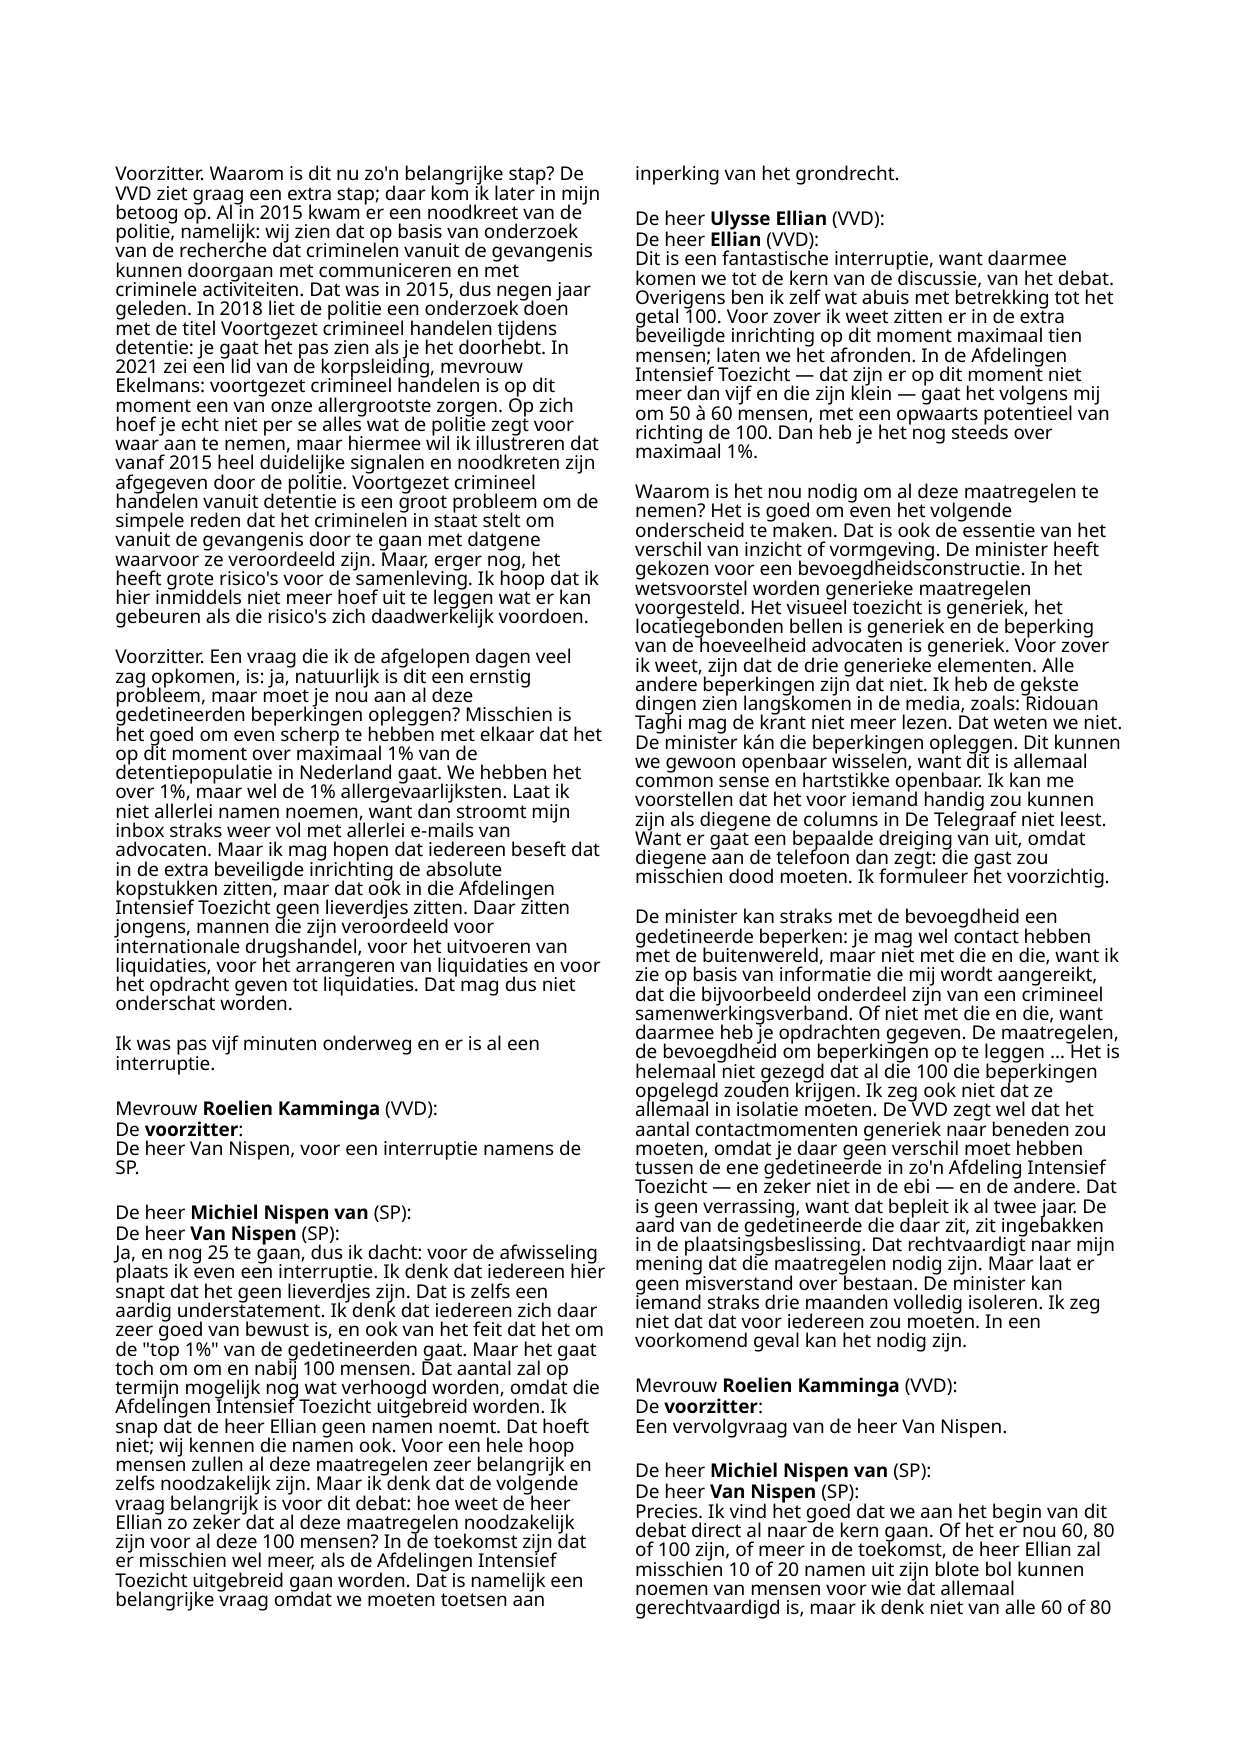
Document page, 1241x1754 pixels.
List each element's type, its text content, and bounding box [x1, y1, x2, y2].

text De heer Van Nispen (SP): [115, 1225, 605, 1244]
text De heer Van Nispen, voor een interruptie namens de SP. [115, 1140, 605, 1178]
text Voorzitter. Een vraag die ik de afgelopen dagen veel zag opkomen, is: ja, natuurlijk is dit een ernstig probleem, maar moet je nou aan al deze gedetineerden beperkingen opleggen? Misschien is het goed om even scherp te hebben met elkaar dat het op dit moment over maximaal 1% van de detentiepopulatie in Nederland gaat. We hebben het over 1%, maar wel de 1% allergevaarlijksten. Laat ik niet allerlei namen noemen, want dan stroomt mijn inbox straks weer vol met allerlei e-mails van advocaten. Maar ik mag hopen dat iedereen beseft dat in de extra beveiligde inrichting de absolute kopstukken zitten, maar dat ook in die Afdelingen Intensief Toezicht geen lieverdjes zitten. Daar zitten jongens, mannen die zijn veroordeeld voor internationale drugshandel, voor het uitvoeren van liquidaties, voor het arrangeren van liquidaties en voor het opdracht geven tot liquidaties. Dat mag dus niet onderschat worden. [115, 648, 605, 1015]
text Voorzitter. Waarom is dit nu zo'n belangrijke stap? De VVD ziet graag een extra stap; daar kom ik later in mijn betoog op. Al in 2015 kwam er een noodkreet van de politie, namelijk: wij zien dat op basis van onderzoek van de recherche dat criminelen vanuit de gevangenis kunnen doorgaan met communiceren en met criminele activiteiten. Dat was in 2015, dus negen jaar geleden. In 2018 liet de politie een onderzoek doen met de titel Voortgezet crimineel handelen tijdens detentie: je gaat het pas zien als je het doorhebt. In 2021 zei een lid van de korpsleiding, mevrouw Ekelmans: voortgezet crimineel handelen is op dit moment een van onze allergrootste zorgen. Op zich hoef je echt niet per se alles wat de politie zegt voor waar aan te nemen, maar hiermee wil ik illustreren dat vanaf 2015 heel duidelijke signalen en noodkreten zijn afgegeven door de politie. Voortgezet crimineel handelen vanuit detentie is een groot probleem om de simpele reden dat het criminelen in staat stelt om vanuit de gevangenis door te gaan met datgene waarvoor ze veroordeeld zijn. Maar, erger nog, het heeft grote risico's voor de samenleving. Ik hoop dat ik hier inmiddels niet meer hoef uit te leggen wat er kan gebeuren als die risico's zich daadwerkelijk voordoen. [115, 165, 605, 628]
text De voorzitter: [115, 1121, 605, 1140]
text inperking van het grondrecht. [635, 165, 1125, 184]
text Dit is een fantastische interruptie, want daarmee komen we tot de kern van de discussie, van het debat. Overigens ben ik zelf wat abuis met betrekking tot het getal 100. Voor zover ik weet zitten er in de extra beveiligde inrichting op dit moment maximaal tien mensen; laten we het afronden. In de Afdelingen Intensief Toezicht — dat zijn er op dit moment niet meer dan vijf en die zijn klein — gaat het volgens mij om 50 à 60 mensen, met een opwaarts potentieel van richting de 100. Dan heb je het nog steeds over maximaal 1%. [635, 250, 1125, 462]
text Waarom is het nou nodig om al deze maatregelen te nemen? Het is goed om even het volgende onderscheid te maken. Dat is ook de essentie van het verschil van inzicht of vormgeving. De minister heeft gekozen voor een bevoegdheidsconstructie. In het wetsvoorstel worden generieke maatregelen voorgesteld. Het visueel toezicht is generiek, het locatiegebonden bellen is generiek en de beperking van de hoeveelheid advocaten is generiek. Voor zover ik weet, zijn dat de drie generieke elementen. Alle andere beperkingen zijn dat niet. Ik heb de gekste dingen zien langskomen in de media, zoals: Ridouan Taghi mag de krant niet meer lezen. Dat weten we niet. De minister kán die beperkingen opleggen. Dit kunnen we gewoon openbaar wisselen, want dit is allemaal common sense en hartstikke openbaar. Ik kan me voorstellen dat het voor iemand handig zou kunnen zijn als diegene de columns in De Telegraaf niet leest. Want er gaat een bepaalde dreiging van uit, omdat diegene aan de telefoon dan zegt: die gast zou misschien dood moeten. Ik formuleer het voorzichtig. [635, 483, 1125, 888]
text De heer Michiel Nispen van (SP): [635, 1458, 1125, 1483]
text De heer Michiel Nispen van (SP): [115, 1199, 605, 1225]
text De minister kan straks met de bevoegdheid een gedetineerde beperken: je mag wel contact hebben met de buitenwereld, maar niet met die en die, want ik zie op basis van informatie die mij wordt aangereikt, dat die bijvoorbeeld onderdeel zijn van een crimineel samenwerkingsverband. Of niet met die en die, want daarmee heb je opdrachten gegeven. De maatregelen, de bevoegdheid om beperkingen op te leggen … Het is helemaal niet gezegd dat al die 100 die beperkingen opgelegd zouden krijgen. Ik zeg ook niet dat ze allemaal in isolatie moeten. De VVD zegt wel dat het aantal contactmomenten generiek naar beneden zou moeten, omdat je daar geen verschil moet hebben tussen de ene gedetineerde in zo'n Afdeling Intensief Toezicht — en zeker niet in de ebi — en de andere. Dat is geen verrassing, want dat bepleit ik al twee jaar. De aard van de gedetineerde die daar zit, zit ingebakken in de plaatsingsbeslissing. Dat rechtvaardigt naar mijn mening dat die maatregelen nodig zijn. Maar laat er geen misverstand over bestaan. De minister kan iemand straks drie maanden volledig isoleren. Ik zeg niet dat dat voor iedereen zou moeten. In een voorkomend geval kan het nodig zijn. [635, 908, 1125, 1352]
text Precies. Ik vind het goed dat we aan het begin van dit debat direct al naar de kern gaan. Of het er nou 60, 80 of 100 zijn, of meer in de toekomst, de heer Ellian zal misschien 10 of 20 namen uit zijn blote bol kunnen noemen van mensen voor wie dat allemaal gerechtvaardigd is, maar ik denk niet van alle 60 of 80 [635, 1503, 1125, 1618]
text Mevrouw Roelien Kamminga (VVD): [115, 1095, 605, 1121]
text Een vervolgvraag van de heer Van Nispen. [635, 1418, 1125, 1437]
text De heer Ellian (VVD): [635, 231, 1125, 250]
text Mevrouw Roelien Kamminga (VVD): [635, 1373, 1125, 1398]
text De voorzitter: [635, 1398, 1125, 1418]
text De heer Van Nispen (SP): [635, 1483, 1125, 1503]
text Ja, en nog 25 te gaan, dus ik dacht: voor de afwisseling plaats ik even een interruptie. Ik denk dat iedereen hier snapt dat het geen lieverdjes zijn. Dat is zelfs een aardig understatement. Ik denk dat iedereen zich daar zeer goed van bewust is, en ook van het feit dat het om de "top 1%" van de gedetineerden gaat. Maar het gaat toch om om en nabij 100 mensen. Dat aantal zal op termijn mogelijk nog wat verhoogd worden, omdat die Afdelingen Intensief Toezicht uitgebreid worden. Ik snap dat de heer Ellian geen namen noemt. Dat hoeft niet; wij kennen die namen ook. Voor een hele hoop mensen zullen al deze maatregelen zeer belangrijk en zelfs noodzakelijk zijn. Maar ik denk dat de volgende vraag belangrijk is voor dit debat: hoe weet de heer Ellian zo zeker dat al deze maatregelen noodzakelijk zijn voor al deze 100 mensen? In de toekomst zijn dat er misschien wel meer, als de Afdelingen Intensief Toezicht uitgebreid gaan worden. Dat is namelijk een belangrijke vraag omdat we moeten toetsen aan [115, 1244, 605, 1610]
text De heer Ulysse Ellian (VVD): [635, 205, 1125, 231]
text Ik was pas vijf minuten onderweg en er is al een interruptie. [115, 1035, 605, 1074]
